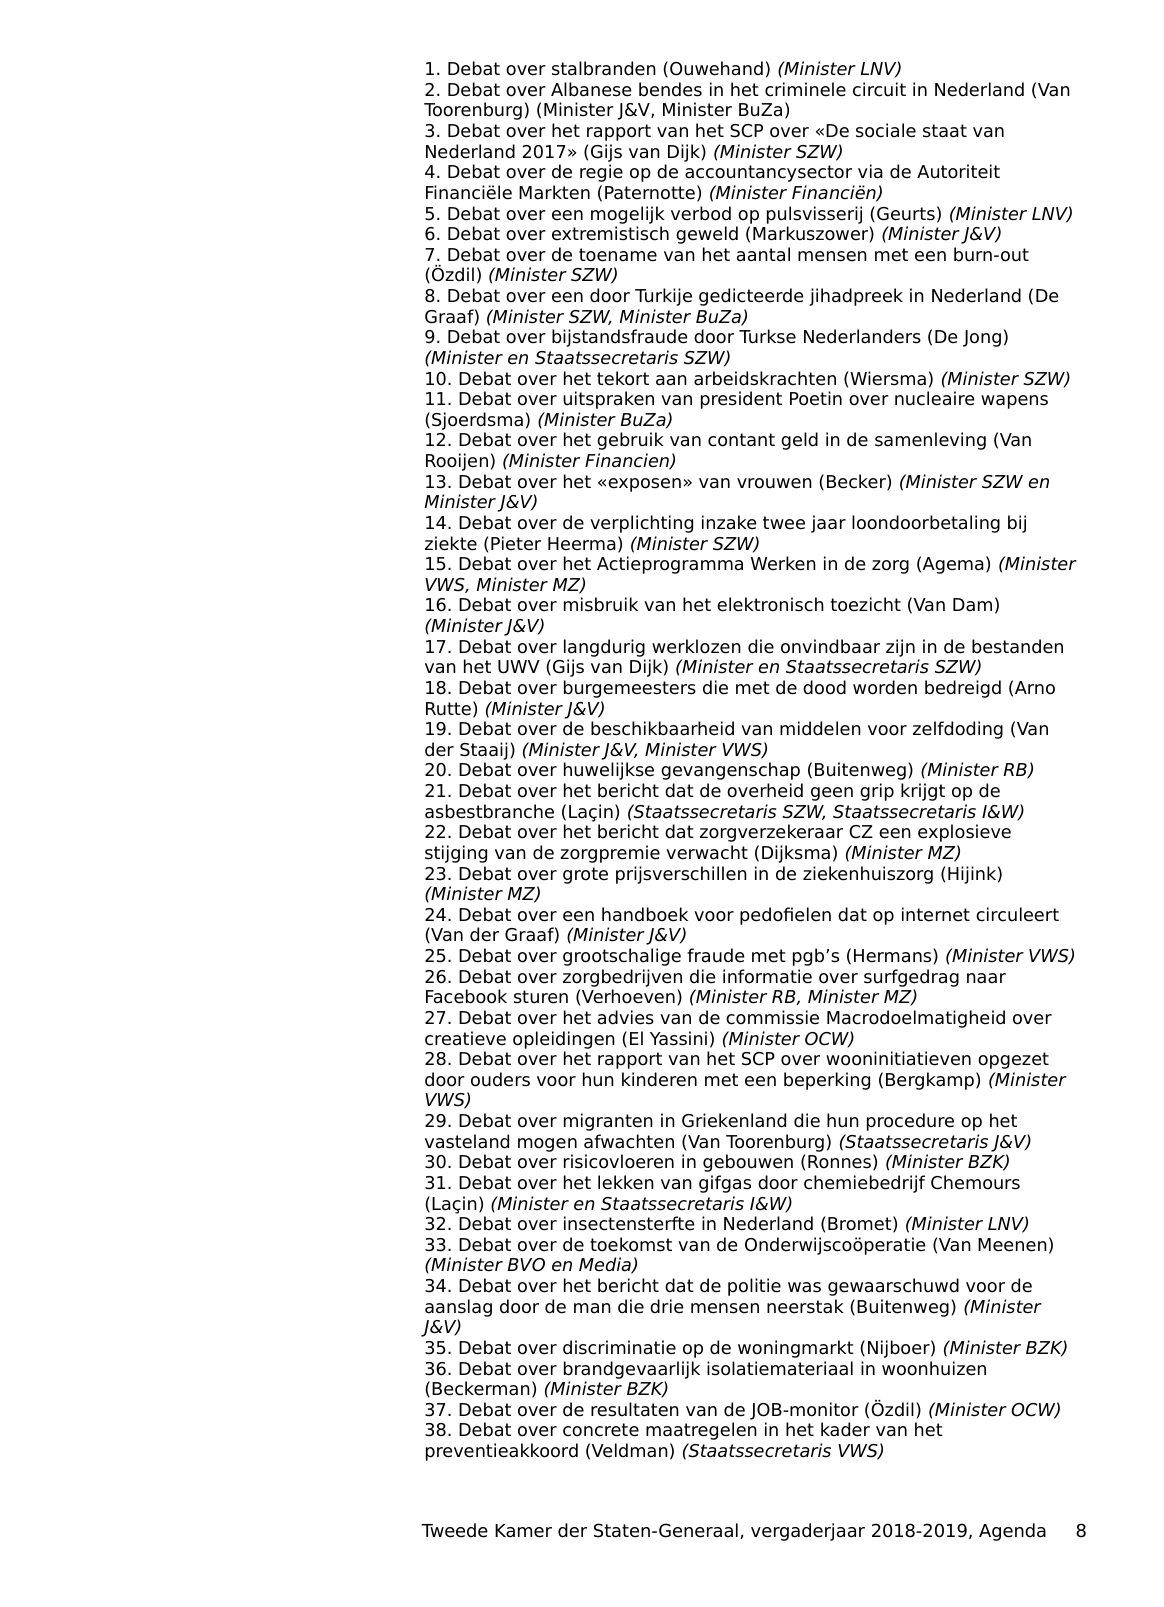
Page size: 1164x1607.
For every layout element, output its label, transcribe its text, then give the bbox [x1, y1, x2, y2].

table_cell [77, 1214, 401, 1235]
table_cell 8. Debat over een door Turkije gedicteerde jihadpreek in Nederland (De Graaf) (Minister SZW, Minister BuZa) [418, 286, 1087, 327]
table_cell 37. Debat over de resultaten van de JOB-monitor (Özdil) (Minister OCW) [418, 1400, 1087, 1420]
table_cell [401, 1214, 418, 1235]
table_cell 4. Debat over de regie op de accountancysector via de Autoriteit Financiële Markten (Paternotte) (Minister Financiën) [418, 162, 1087, 203]
table_cell [77, 1152, 401, 1173]
table_cell [77, 80, 401, 121]
table_cell [77, 1173, 401, 1214]
table_cell [77, 204, 401, 224]
table_cell [401, 905, 418, 946]
table_cell [77, 864, 401, 905]
table_cell 2. Debat over Albanese bendes in het criminele circuit in Nederland (Van Toorenburg) (Minister J&V, Minister BuZa) [418, 80, 1087, 121]
table_cell [401, 719, 418, 760]
table_cell 20. Debat over huwelijkse gevangenschap (Buitenweg) (Minister RB) [418, 760, 1087, 781]
table_cell [77, 1111, 401, 1152]
table_cell 16. Debat over misbruik van het elektronisch toezicht (Van Dam) (Minister J&V) [418, 595, 1087, 637]
table_cell 35. Debat over discriminatie op de woningmarkt (Nijboer) (Minister BZK) [418, 1338, 1087, 1358]
table_cell 12. Debat over het gebruik van contant geld in de samenleving (Van Rooijen) (Minister Financien) [418, 430, 1087, 472]
table_cell [77, 369, 401, 389]
table_cell [77, 1235, 401, 1276]
table_cell [77, 430, 401, 472]
table_cell [77, 1338, 401, 1358]
table_cell 13. Debat over het «exposen» van vrouwen (Becker) (Minister SZW en Minister J&V) [418, 472, 1087, 513]
table_cell 15. Debat over het Actieprogramma Werken in de zorg (Agema) (Minister VWS, Minister MZ) [418, 554, 1087, 595]
table_cell [77, 637, 401, 678]
table_cell [401, 822, 418, 863]
table_cell 10. Debat over het tekort aan arbeidskrachten (Wiersma) (Minister SZW) [418, 369, 1087, 389]
table_cell [77, 1400, 401, 1420]
table_cell 5. Debat over een mogelijk verbod op pulsvisserij (Geurts) (Minister LNV) [418, 204, 1087, 224]
table_cell [77, 1008, 401, 1049]
table_cell 32. Debat over insectensterfte in Nederland (Bromet) (Minister LNV) [418, 1214, 1087, 1235]
table_cell [77, 595, 401, 637]
table_cell 18. Debat over burgemeesters die met de dood worden bedreigd (Arno Rutte) (Minister J&V) [418, 678, 1087, 719]
table_cell 28. Debat over het rapport van het SCP over wooninitiatieven opgezet door ouders voor hun kinderen met een beperking (Bergkamp) (Minister VWS) [418, 1049, 1087, 1111]
table_cell [401, 554, 418, 595]
table_cell 34. Debat over het bericht dat de politie was gewaarschuwd voor de aanslag door de man die drie mensen neerstak (Buitenweg) (Minister J&V) [418, 1276, 1087, 1338]
table_cell [401, 781, 418, 822]
table_cell 1. Debat over stalbranden (Ouwehand) (Minister LNV) [418, 59, 1087, 80]
table_cell [401, 1008, 418, 1049]
table_cell [401, 1400, 418, 1420]
table_cell [401, 1276, 418, 1338]
table_cell [401, 204, 418, 224]
table_cell [77, 719, 401, 760]
table_cell [77, 967, 401, 1008]
table_cell [77, 121, 401, 162]
table_cell [401, 946, 418, 967]
table_cell 31. Debat over het lekken van gifgas door chemiebedrijf Chemours (Laçin) (Minister en Staatssecretaris I&W) [418, 1173, 1087, 1214]
table_cell [401, 967, 418, 1008]
table_cell [401, 389, 418, 430]
table_cell 14. Debat over de verplichting inzake twee jaar loondoorbetaling bij ziekte (Pieter Heerma) (Minister SZW) [418, 513, 1087, 554]
table_cell 3. Debat over het rapport van het SCP over «De sociale staat van Nederland 2017» (Gijs van Dijk) (Minister SZW) [418, 121, 1087, 162]
table_cell 23. Debat over grote prijsverschillen in de ziekenhuiszorg (Hijink) (Minister MZ) [418, 864, 1087, 905]
table_cell [401, 472, 418, 513]
table_cell [77, 1049, 401, 1111]
table_cell 24. Debat over een handboek voor pedofielen dat op internet circuleert (Van der Graaf) (Minister J&V) [418, 905, 1087, 946]
table_cell [77, 1420, 401, 1462]
table_cell [77, 781, 401, 822]
table_cell [401, 637, 418, 678]
table_cell 6. Debat over extremistisch geweld (Markuszower) (Minister J&V) [418, 224, 1087, 245]
table_cell [401, 224, 418, 245]
table_cell [77, 1359, 401, 1400]
table_cell 22. Debat over het bericht dat zorgverzekeraar CZ een explosieve stijging van de zorgpremie verwacht (Dijksma) (Minister MZ) [418, 822, 1087, 863]
table_cell [401, 245, 418, 286]
table_cell 9. Debat over bijstandsfraude door Turkse Nederlanders (De Jong) (Minister en Staatssecretaris SZW) [418, 327, 1087, 368]
table_cell 27. Debat over het advies van de commissie Macrodoelmatigheid over creatieve opleidingen (El Yassini) (Minister OCW) [418, 1008, 1087, 1049]
table_cell [77, 905, 401, 946]
table_cell 29. Debat over migranten in Griekenland die hun procedure op het vasteland mogen afwachten (Van Toorenburg) (Staatssecretaris J&V) [418, 1111, 1087, 1152]
table_cell [401, 1359, 418, 1400]
table_cell [77, 822, 401, 863]
table_cell [77, 162, 401, 203]
table_cell 38. Debat over concrete maatregelen in het kader van het preventieakkoord (Veldman) (Staatssecretaris VWS) [418, 1420, 1087, 1462]
table_cell 19. Debat over de beschikbaarheid van middelen voor zelfdoding (Van der Staaij) (Minister J&V, Minister VWS) [418, 719, 1087, 760]
table_cell [77, 554, 401, 595]
table_cell [77, 59, 401, 80]
table_cell 25. Debat over grootschalige fraude met pgb’s (Hermans) (Minister VWS) [418, 946, 1087, 967]
table_cell 11. Debat over uitspraken van president Poetin over nucleaire wapens (Sjoerdsma) (Minister BuZa) [418, 389, 1087, 430]
table_cell [401, 327, 418, 368]
table_cell [401, 286, 418, 327]
table_cell [77, 678, 401, 719]
table_cell [401, 513, 418, 554]
table_cell 26. Debat over zorgbedrijven die informatie over surfgedrag naar Facebook sturen (Verhoeven) (Minister RB, Minister MZ) [418, 967, 1087, 1008]
table_cell [401, 59, 418, 80]
table_cell [77, 472, 401, 513]
table_cell [401, 595, 418, 637]
table_cell [77, 1276, 401, 1338]
table_cell 36. Debat over brandgevaarlijk isolatiemateriaal in woonhuizen (Beckerman) (Minister BZK) [418, 1359, 1087, 1400]
table_cell [401, 162, 418, 203]
table_cell [77, 327, 401, 368]
table_cell [77, 946, 401, 967]
table_cell [77, 760, 401, 781]
table_cell 21. Debat over het bericht dat de overheid geen grip krijgt op de asbestbranche (Laçin) (Staatssecretaris SZW, Staatssecretaris I&W) [418, 781, 1087, 822]
table_cell [77, 286, 401, 327]
table_cell [77, 389, 401, 430]
table_cell 33. Debat over de toekomst van de Onderwijscoöperatie (Van Meenen) (Minister BVO en Media) [418, 1235, 1087, 1276]
table_cell [77, 245, 401, 286]
table_cell [401, 864, 418, 905]
table_cell [401, 678, 418, 719]
table_cell [401, 1049, 418, 1111]
table_cell [401, 1173, 418, 1214]
table_cell [401, 121, 418, 162]
table_cell 7. Debat over de toename van het aantal mensen met een burn-out (Özdil) (Minister SZW) [418, 245, 1087, 286]
table_cell [401, 1338, 418, 1358]
table_cell [77, 224, 401, 245]
table_cell [401, 369, 418, 389]
table_cell [401, 1152, 418, 1173]
table_cell 30. Debat over risicovloeren in gebouwen (Ronnes) (Minister BZK) [418, 1152, 1087, 1173]
table_cell [401, 430, 418, 472]
table_cell [401, 1235, 418, 1276]
table_cell [401, 80, 418, 121]
table_cell [401, 1420, 418, 1462]
table_cell [401, 1111, 418, 1152]
table_cell [77, 513, 401, 554]
table_cell 17. Debat over langdurig werklozen die onvindbaar zijn in de bestanden van het UWV (Gijs van Dijk) (Minister en Staatssecretaris SZW) [418, 637, 1087, 678]
table_cell [401, 760, 418, 781]
